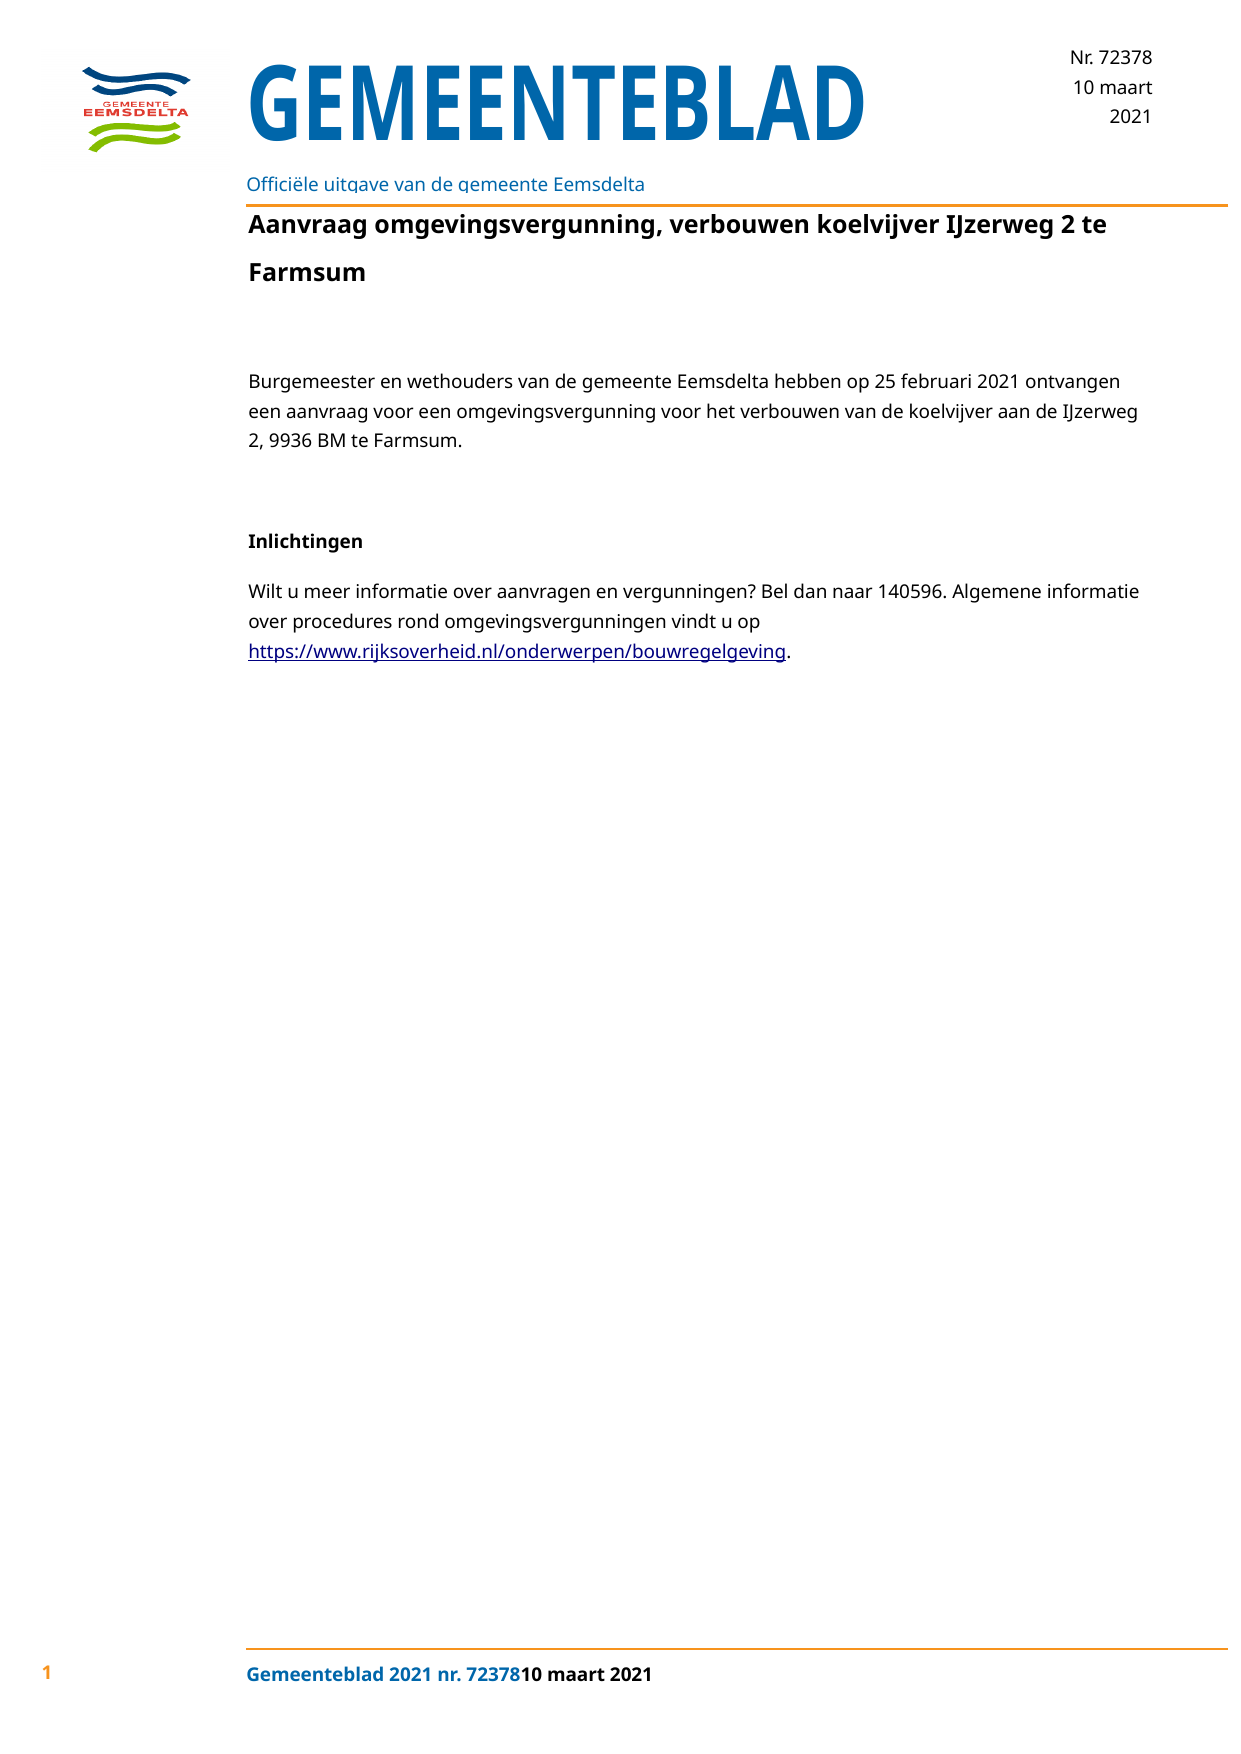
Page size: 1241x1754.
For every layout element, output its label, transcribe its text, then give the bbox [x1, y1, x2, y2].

text Inlichtingen [248, 528, 1152, 554]
text Aanvraag omgevingsvergunning, verbouwen koelvijver IJzerweg 2 te Farmsum [248, 207, 1152, 288]
text Wilt u meer informatie over aanvragen en vergunningen? Bel dan naar 140596. Algemene informatie over procedures rond omgevingsvergunningen vindt u op https://www.rijksoverheid.nl/onderwerpen/bouwregelgeving. [248, 579, 1152, 664]
picture [41, 47, 231, 172]
text Burgemeester en wethouders van de gemeente Eemsdelta hebben op 25 februari 2021 ontvangen een aanvraag voor een omgevingsvergunning voor het verbouwen van de koelvijver aan de IJzerweg 2, 9936 BM te Farmsum. [248, 368, 1152, 453]
